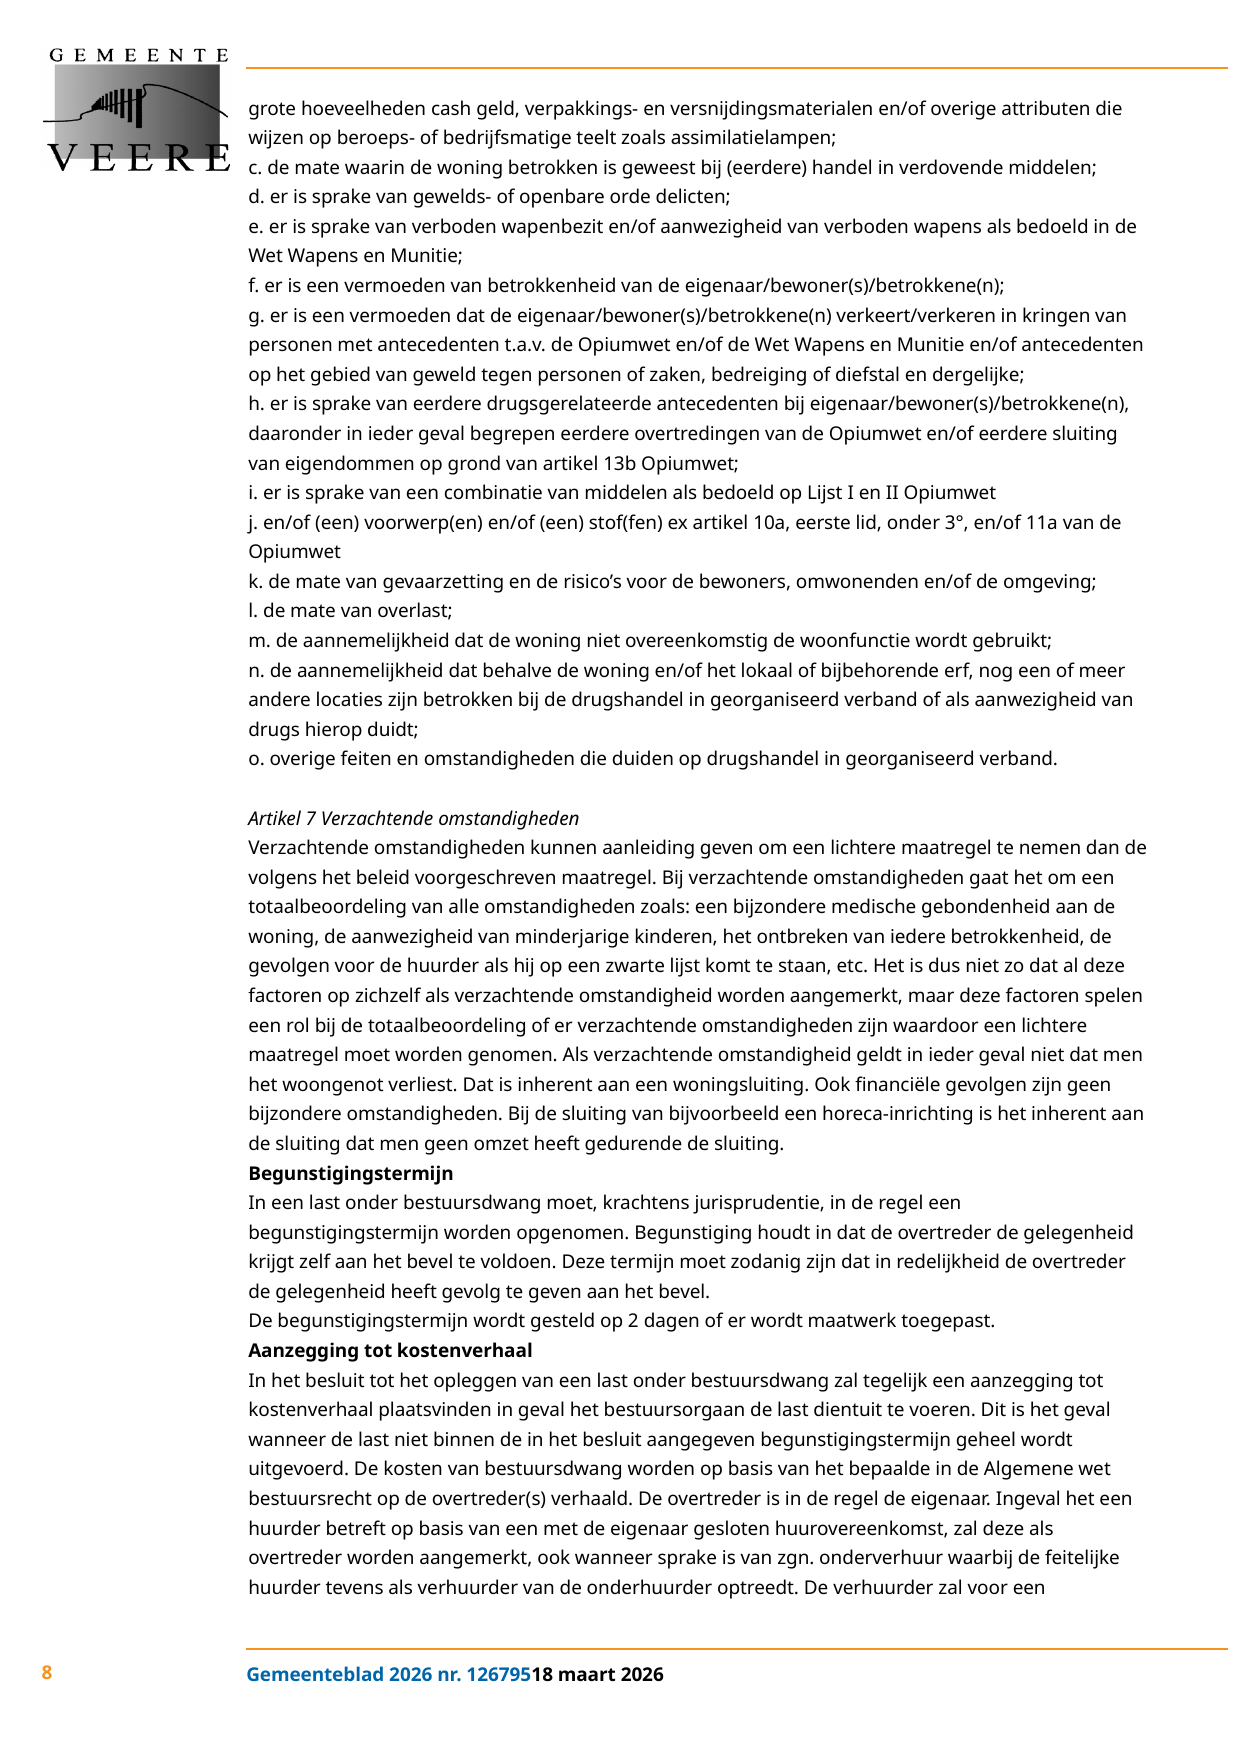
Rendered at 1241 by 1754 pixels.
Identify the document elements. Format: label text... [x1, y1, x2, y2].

text m. de aannemelijkheid dat de woning niet overeenkomstig de woonfunctie wordt gebruikt; [248, 627, 1152, 653]
text i. er is sprake van een combinatie van middelen als bedoeld op Lijst I en II Opiumwet [248, 479, 1152, 505]
text d. er is sprake van gewelds- of openbare orde delicten; [248, 183, 1152, 209]
text Aanzegging tot kostenverhaal [248, 1337, 1152, 1363]
picture [41, 47, 231, 172]
text De begunstigingstermijn wordt gesteld op 2 dagen of er wordt maatwerk toegepast. [248, 1308, 1152, 1333]
text grote hoeveelheden cash geld, verpakkings- en versnijdingsmaterialen en/of overige attributen die wijzen op beroeps- of bedrijfsmatige teelt zoals assimilatielampen; [248, 95, 1152, 150]
text c. de mate waarin de woning betrokken is geweest bij (eerdere) handel in verdovende middelen; [248, 154, 1152, 180]
text k. de mate van gevaarzetting en de risico’s voor de bewoners, omwonenden en/of de omgeving; [248, 568, 1152, 594]
text e. er is sprake van verboden wapenbezit en/of aanwezigheid van verboden wapens als bedoeld in de Wet Wapens en Munitie; [248, 213, 1152, 268]
text Verzachtende omstandigheden kunnen aanleiding geven om een lichtere maatregel te nemen dan de volgens het beleid voorgeschreven maatregel. Bij verzachtende omstandigheden gaat het om een totaalbeoordeling van alle omstandigheden zoals: een bijzondere medische gebondenheid aan de woning, de aanwezigheid van minderjarige kinderen, het ontbreken van iedere betrokkenheid, de gevolgen voor de huurder als hij op een zwarte lijst komt te staan, etc. Het is dus niet zo dat al deze factoren op zichzelf als verzachtende omstandigheid worden aangemerkt, maar deze factoren spelen een rol bij de totaalbeoordeling of er verzachtende omstandigheden zijn waardoor een lichtere maatregel moet worden genomen. Als verzachtende omstandigheid geldt in ieder geval niet dat men het woongenot verliest. Dat is inherent aan een woningsluiting. Ook financiële gevolgen zijn geen bijzondere omstandigheden. Bij de sluiting van bijvoorbeeld een horeca-inrichting is het inherent aan de sluiting dat men geen omzet heeft gedurende de sluiting. [248, 834, 1152, 1156]
text l. de mate van overlast; [248, 598, 1152, 623]
text g. er is een vermoeden dat de eigenaar/bewoner(s)/betrokkene(n) verkeert/verkeren in kringen van personen met antecedenten t.a.v. de Opiumwet en/of de Wet Wapens en Munitie en/of antecedenten op het gebied van geweld tegen personen of zaken, bedreiging of diefstal en dergelijke; [248, 302, 1152, 387]
text j. en/of (een) voorwerp(en) en/of (een) stof(fen) ex artikel 10a, eerste lid, onder 3°, en/of 11a van de Opiumwet [248, 509, 1152, 564]
text h. er is sprake van eerdere drugsgerelateerde antecedenten bij eigenaar/bewoner(s)/betrokkene(n), daaronder in ieder geval begrepen eerdere overtredingen van de Opiumwet en/of eerdere sluiting van eigendommen op grond van artikel 13b Opiumwet; [248, 391, 1152, 476]
text In het besluit tot het opleggen van een last onder bestuursdwang zal tegelijk een aanzegging tot kostenverhaal plaatsvinden in geval het bestuursorgaan de last dientuit te voeren. Dit is het geval wanneer de last niet binnen de in het besluit aangegeven begunstigingstermijn geheel wordt uitgevoerd. De kosten van bestuursdwang worden op basis van het bepaalde in de Algemene wet bestuursrecht op de overtreder(s) verhaald. De overtreder is in de regel de eigenaar. Ingeval het een huurder betreft op basis van een met de eigenaar gesloten huurovereenkomst, zal deze als overtreder worden aangemerkt, ook wanneer sprake is van zgn. onderverhuur waarbij de feitelijke huurder tevens als verhuurder van de onderhuurder optreedt. De verhuurder zal voor een [248, 1367, 1152, 1600]
text o. overige feiten en omstandigheden die duiden op drugshandel in georganiseerd verband. [248, 746, 1152, 771]
text Artikel 7 Verzachtende omstandigheden [248, 805, 1152, 831]
text n. de aannemelijkheid dat behalve de woning en/of het lokaal of bijbehorende erf, nog een of meer andere locaties zijn betrokken bij de drugshandel in georganiseerd verband of als aanwezigheid van drugs hierop duidt; [248, 657, 1152, 742]
text In een last onder bestuursdwang moet, krachtens jurisprudentie, in de regel een begunstigingstermijn worden opgenomen. Begunstiging houdt in dat de overtreder de gelegenheid krijgt zelf aan het bevel te voldoen. Deze termijn moet zodanig zijn dat in redelijkheid de overtreder de gelegenheid heeft gevolg te geven aan het bevel. [248, 1189, 1152, 1304]
text f. er is een vermoeden van betrokkenheid van de eigenaar/bewoner(s)/betrokkene(n); [248, 272, 1152, 298]
text Begunstigingstermijn [248, 1160, 1152, 1186]
